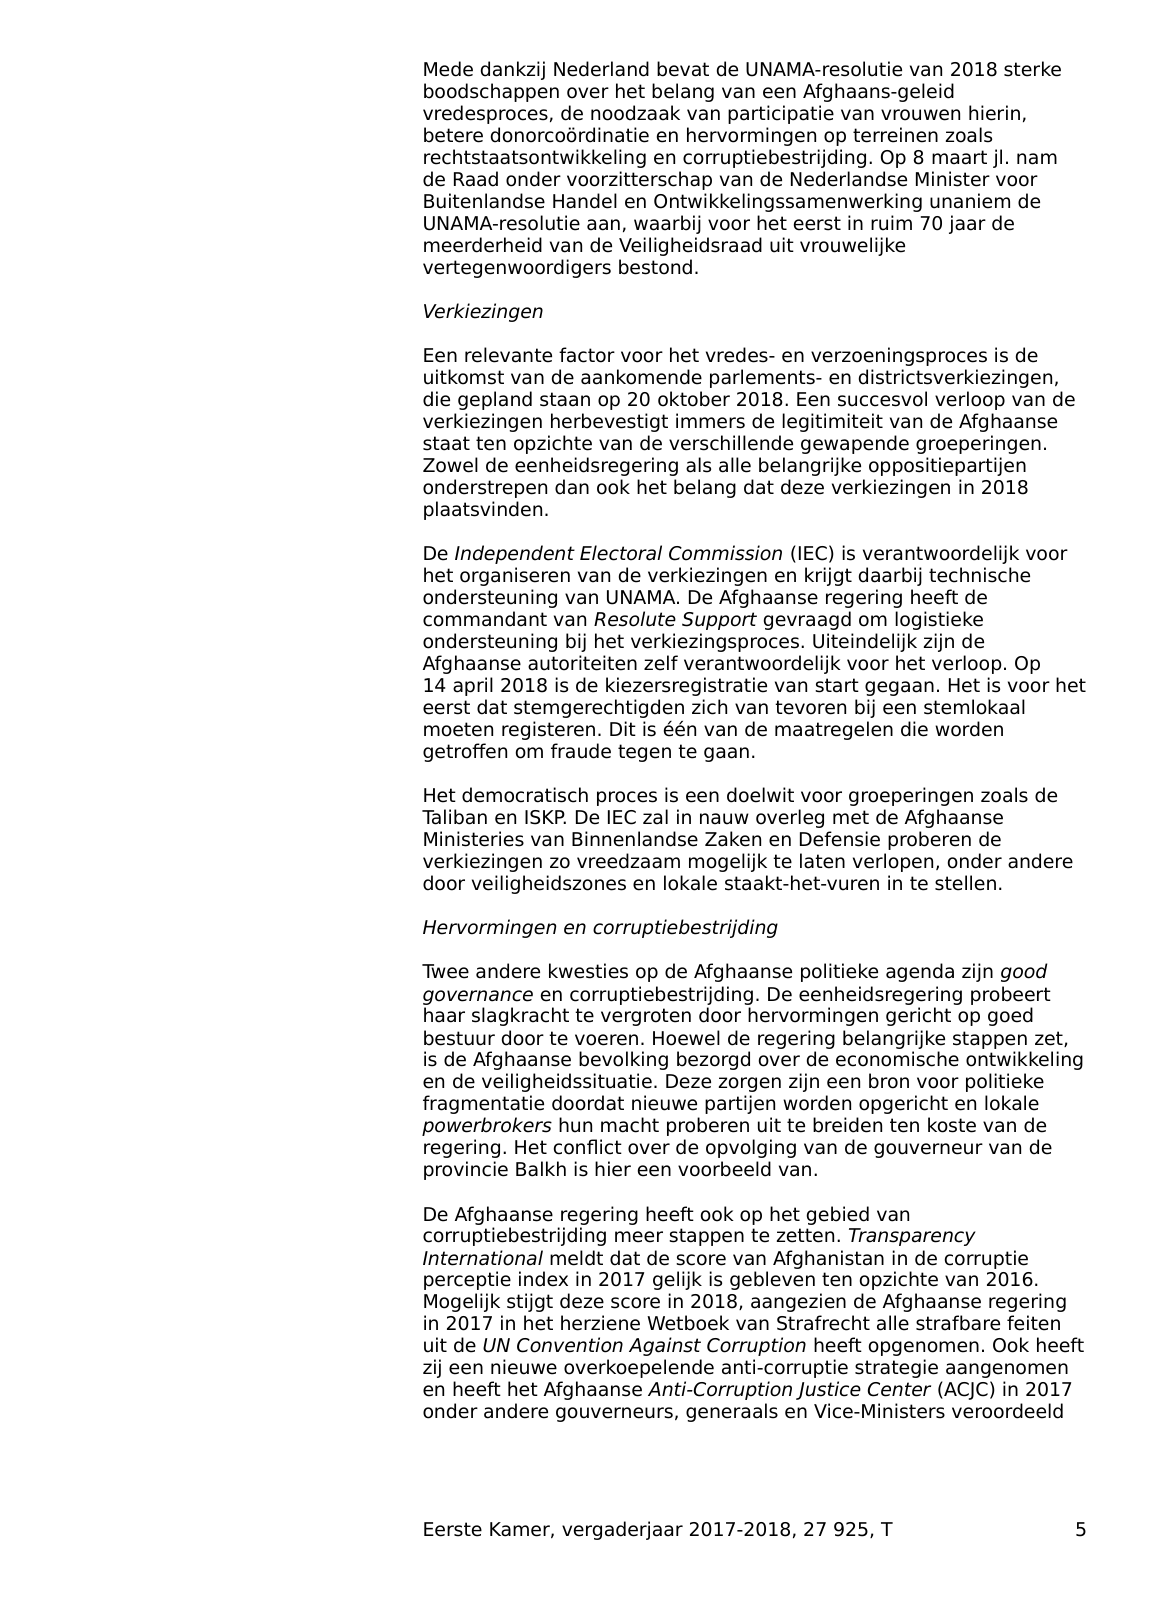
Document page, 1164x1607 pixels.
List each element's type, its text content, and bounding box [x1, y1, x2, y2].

text Mede dankzij Nederland bevat de UNAMA-resolutie van 2018 sterke boodschappen over het belang van een Afghaans-geleid vredesproces, de noodzaak van participatie van vrouwen hierin, betere donorcoördinatie en hervormingen op terreinen zoals rechtstaatsontwikkeling en corruptiebestrijding. Op 8 maart jl. nam de Raad onder voorzitterschap van de Nederlandse Minister voor Buitenlandse Handel en Ontwikkelingssamenwerking unaniem de UNAMA-resolutie aan, waarbij voor het eerst in ruim 70 jaar de meerderheid van de Veiligheidsraad uit vrouwelijke vertegenwoordigers bestond. [422, 59, 1087, 279]
text Het democratisch proces is een doelwit voor groeperingen zoals de Taliban en ISKP. De IEC zal in nauw overleg met de Afghaanse Ministeries van Binnenlandse Zaken en Defensie proberen de verkiezingen zo vreedzaam mogelijk te laten verlopen, onder andere door veiligheidszones en lokale staakt-het-vuren in te stellen. [422, 785, 1087, 895]
text Twee andere kwesties op de Afghaanse politieke agenda zijn good governance en corruptiebestrijding. De eenheidsregering probeert haar slagkracht te vergroten door hervormingen gericht op goed bestuur door te voeren. Hoewel de regering belangrijke stappen zet, is de Afghaanse bevolking bezorgd over de economische ontwikkeling en de veiligheidssituatie. Deze zorgen zijn een bron voor politieke fragmentatie doordat nieuwe partijen worden opgericht en lokale powerbrokers hun macht proberen uit te breiden ten koste van de regering. Het conflict over de opvolging van de gouverneur van de provincie Balkh is hier een voorbeeld van. [422, 961, 1087, 1181]
subtitle Hervormingen en corruptiebestrijding [422, 917, 1087, 939]
text De Independent Electoral Commission (IEC) is verantwoordelijk voor het organiseren van de verkiezingen en krijgt daarbij technische ondersteuning van UNAMA. De Afghaanse regering heeft de commandant van Resolute Support gevraagd om logistieke ondersteuning bij het verkiezingsproces. Uiteindelijk zijn de Afghaanse autoriteiten zelf verantwoordelijk voor het verloop. Op 14 april 2018 is de kiezersregistratie van start gegaan. Het is voor het eerst dat stemgerechtigden zich van tevoren bij een stemlokaal moeten registeren. Dit is één van de maatregelen die worden getroffen om fraude tegen te gaan. [422, 543, 1087, 763]
text De Afghaanse regering heeft ook op het gebied van corruptiebestrijding meer stappen te zetten. Transparency International meldt dat de score van Afghanistan in de corruptie perceptie index in 2017 gelijk is gebleven ten opzichte van 2016. Mogelijk stijgt deze score in 2018, aangezien de Afghaanse regering in 2017 in het herziene Wetboek van Strafrecht alle strafbare feiten uit de UN Convention Against Corruption heeft opgenomen. Ook heeft zij een nieuwe overkoepelende anti-corruptie strategie aangenomen en heeft het Afghaanse Anti-Corruption Justice Center (ACJC) in 2017 onder andere gouverneurs, generaals en Vice-Ministers veroordeeld [422, 1203, 1087, 1423]
subtitle Verkiezingen [422, 301, 1087, 323]
text Een relevante factor voor het vredes- en verzoeningsproces is de uitkomst van de aankomende parlements- en districtsverkiezingen, die gepland staan op 20 oktober 2018. Een succesvol verloop van de verkiezingen herbevestigt immers de legitimiteit van de Afghaanse staat ten opzichte van de verschillende gewapende groeperingen. Zowel de eenheidsregering als alle belangrijke oppositiepartijen onderstrepen dan ook het belang dat deze verkiezingen in 2018 plaatsvinden. [422, 345, 1087, 521]
